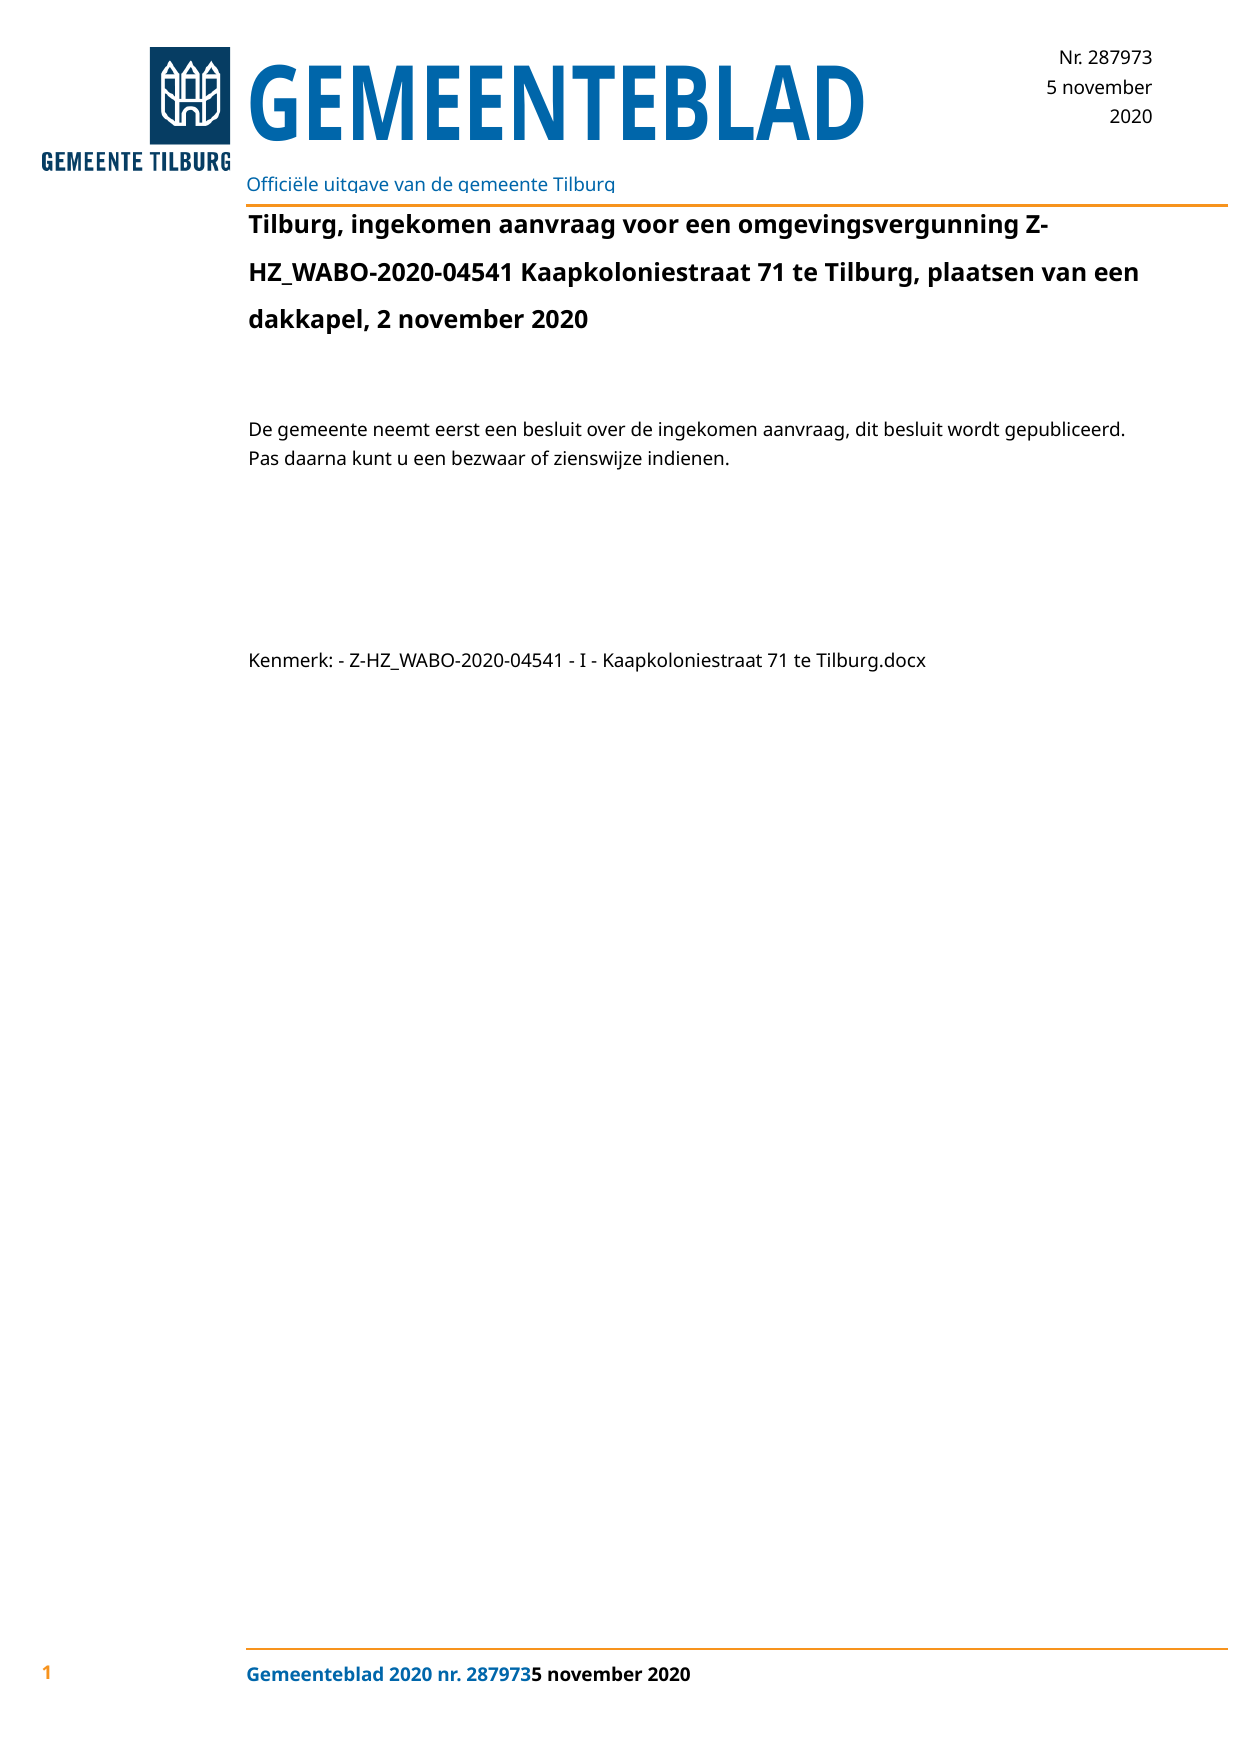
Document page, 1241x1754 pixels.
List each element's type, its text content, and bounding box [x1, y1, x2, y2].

text De gemeente neemt eerst een besluit over de ingekomen aanvraag, dit besluit wordt gepubliceerd. Pas daarna kunt u een bezwaar of zienswijze indienen. [248, 416, 1152, 471]
text Tilburg, ingekomen aanvraag voor een omgevingsvergunning Z-HZ_WABO-2020-04541 Kaapkoloniestraat 71 te Tilburg, plaatsen van een dakkapel, 2 november 2020 [248, 207, 1152, 336]
picture [41, 47, 231, 172]
text Kenmerk: - Z-HZ_WABO-2020-04541 - I - Kaapkoloniestraat 71 te Tilburg.docx [248, 647, 1152, 673]
